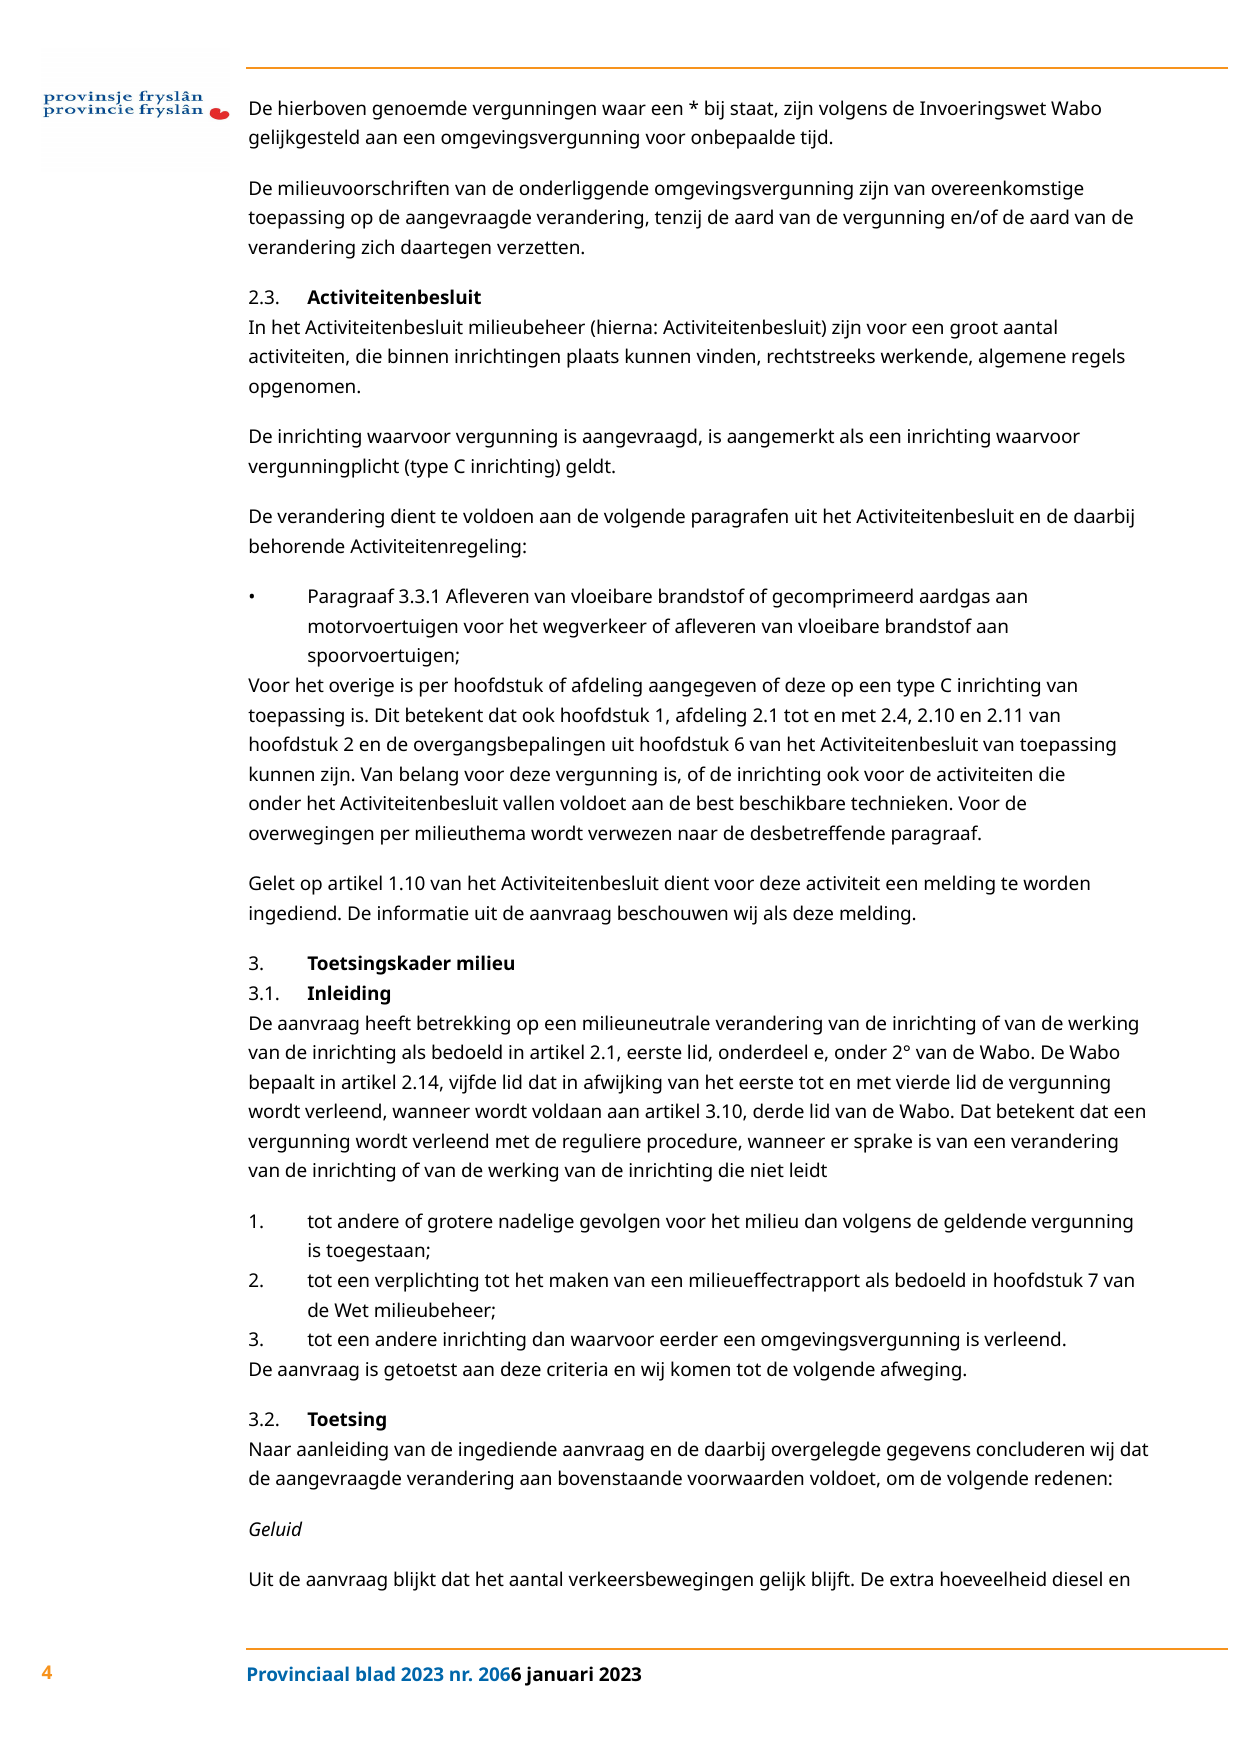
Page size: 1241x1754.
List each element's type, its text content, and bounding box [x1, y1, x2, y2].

text De milieuvoorschriften van de onderliggende omgevingsvergunning zijn van overeenkomstige toepassing op de aangevraagde verandering, tenzij de aard van de vergunning en/of de aard van de verandering zich daartegen verzetten. [248, 175, 1152, 260]
text Naar aanleiding van de ingediende aanvraag en de daarbij overgelegde gegevens concluderen wij dat de aangevraagde verandering aan bovenstaande voorwaarden voldoet, om de volgende redenen: [248, 1436, 1152, 1491]
text Uit de aanvraag blijkt dat het aantal verkeersbewegingen gelijk blijft. De extra hoeveelheid diesel en [248, 1566, 1152, 1592]
text De aanvraag heeft betrekking op een milieuneutrale verandering van de inrichting of van de werking van de inrichting als bedoeld in artikel 2.1, eerste lid, onderdeel e, onder 2° van de Wabo. De Wabo bepaalt in artikel 2.14, vijfde lid dat in afwijking van het eerste tot en met vierde lid de vergunning wordt verleend, wanneer wordt voldaan aan artikel 3.10, derde lid van de Wabo. Dat betekent dat een vergunning wordt verleend met de reguliere procedure, wanneer er sprake is van een verandering van de inrichting of van de werking van de inrichting die niet leidt [248, 1010, 1152, 1183]
list Toetsingskader milieu [248, 951, 1152, 976]
text Geluid [248, 1516, 1152, 1542]
text De inrichting waarvoor vergunning is aangevraagd, is aangemerkt als een inrichting waarvoor vergunningplicht (type C inrichting) geldt. [248, 423, 1152, 479]
list tot een verplichting tot het maken van een milieueffectrapport als bedoeld in hoofdstuk 7 van de Wet milieubeheer; [248, 1267, 1152, 1323]
list Inleiding [248, 980, 1152, 1006]
text De aanvraag is getoetst aan deze criteria en wij komen tot de volgende afweging. [248, 1356, 1152, 1382]
text Voor het overige is per hoofdstuk of afdeling aangegeven of deze op een type C inrichting van toepassing is. Dit betekent dat ook hoofdstuk 1, afdeling 2.1 tot en met 2.4, 2.10 en 2.11 van hoofdstuk 2 en de overgangsbepalingen uit hoofdstuk 6 van het Activiteitenbesluit van toepassing kunnen zijn. Van belang voor deze vergunning is, of de inrichting ook voor de activiteiten die onder het Activiteitenbesluit vallen voldoet aan de best beschikbare technieken. Voor de overwegingen per milieuthema wordt verwezen naar de desbetreffende paragraaf. [248, 672, 1152, 846]
list Toetsing [248, 1406, 1152, 1432]
list tot een andere inrichting dan waarvoor eerder een omgevingsvergunning is verleend. [248, 1326, 1152, 1352]
text De verandering dient te voldoen aan de volgende paragrafen uit het Activiteitenbesluit en de daarbij behorende Activiteitenregeling: [248, 503, 1152, 559]
list Paragraaf 3.3.1 Afleveren van vloeibare brandstof of gecomprimeerd aardgas aan motorvoertuigen voor het wegverkeer of afleveren van vloeibare brandstof aan spoorvoertuigen; [248, 583, 1152, 668]
text Gelet op artikel 1.10 van het Activiteitenbesluit dient voor deze activiteit een melding te worden ingediend. De informatie uit de aanvraag beschouwen wij als deze melding. [248, 871, 1152, 926]
text In het Activiteitenbesluit milieubeheer (hierna: Activiteitenbesluit) zijn voor een groot aantal activiteiten, die binnen inrichtingen plaats kunnen vinden, rechtstreeks werkende, algemene regels opgenomen. [248, 314, 1152, 399]
list Activiteitenbesluit [248, 284, 1152, 310]
picture [41, 47, 231, 172]
text De hierboven genoemde vergunningen waar een * bij staat, zijn volgens de Invoeringswet Wabo gelijkgesteld aan een omgevingsvergunning voor onbepaalde tijd. [248, 95, 1152, 150]
list tot andere of grotere nadelige gevolgen voor het milieu dan volgens de geldende vergunning is toegestaan; [248, 1208, 1152, 1263]
